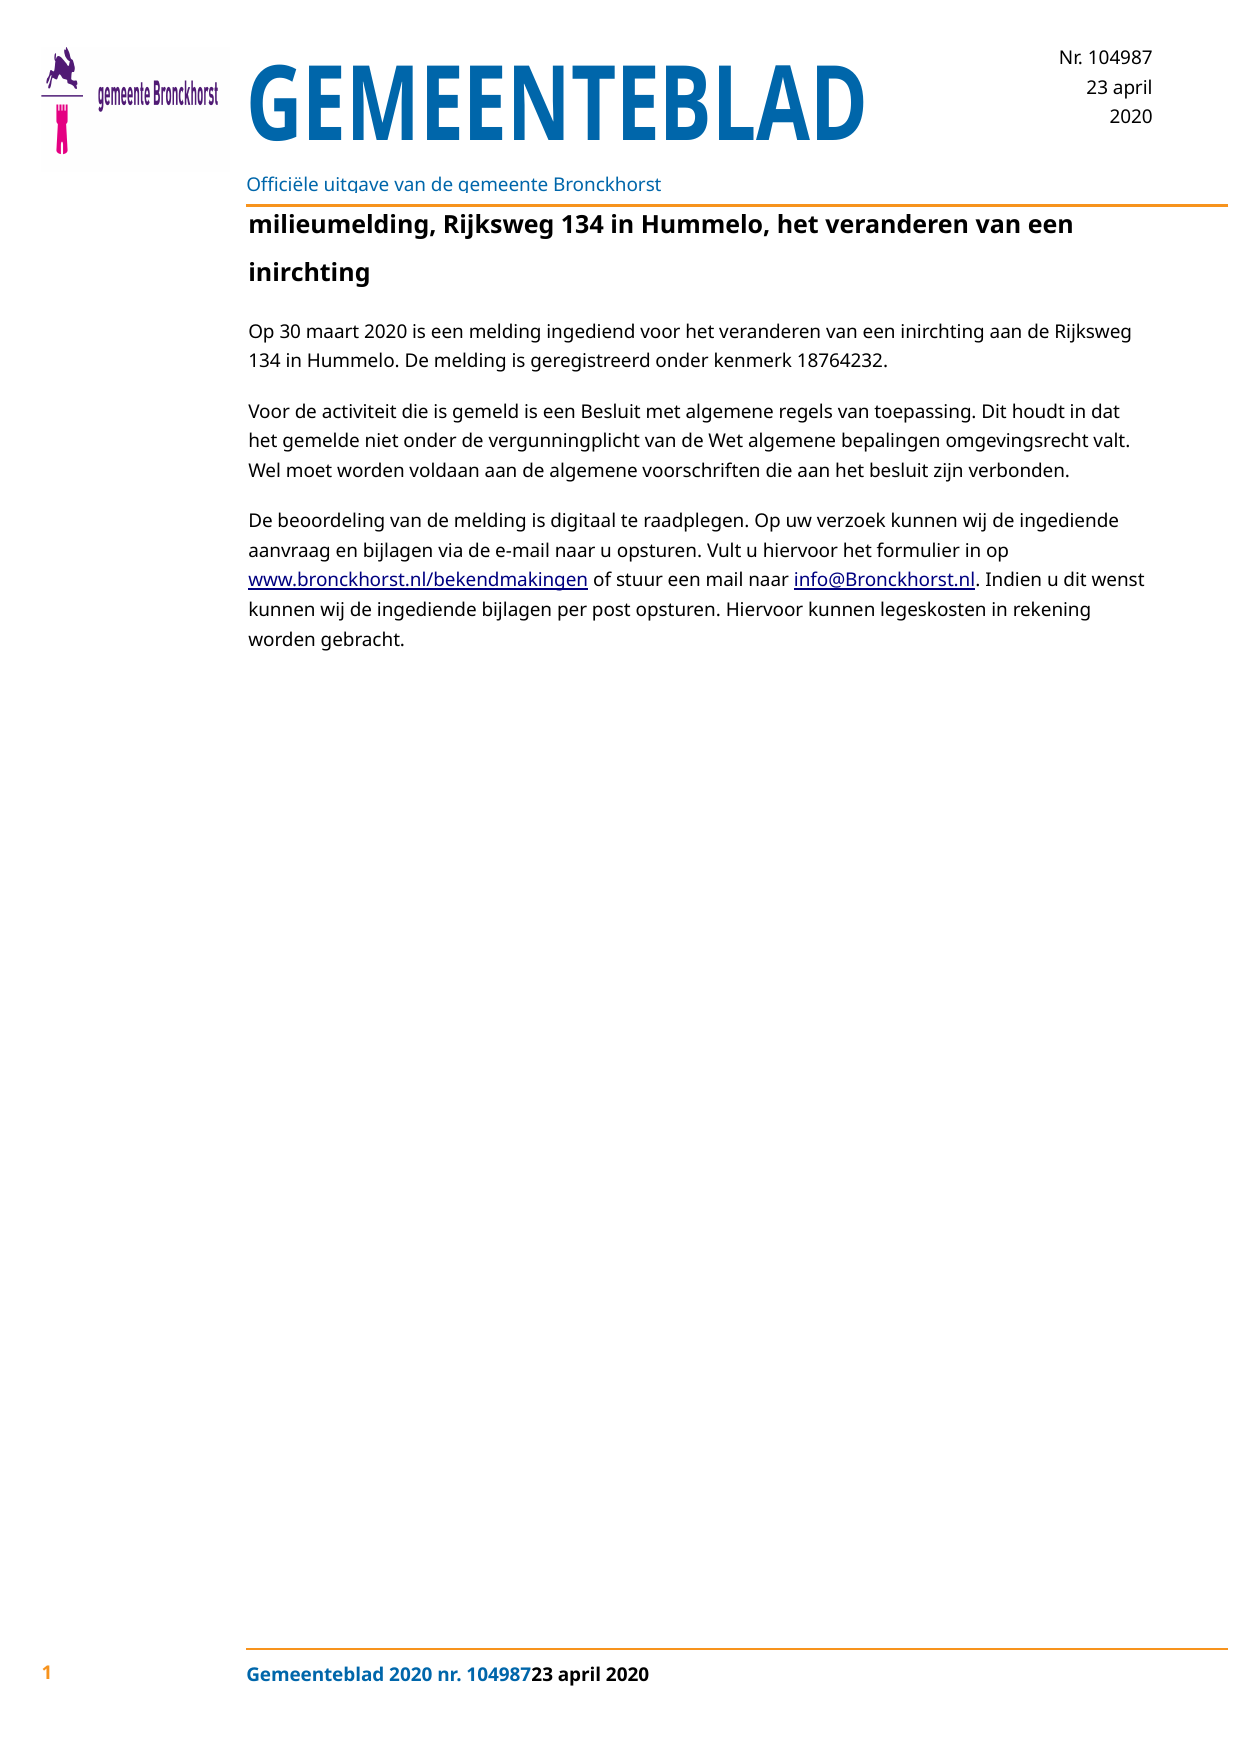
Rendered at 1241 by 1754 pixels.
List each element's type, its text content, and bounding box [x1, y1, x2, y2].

text Op 30 maart 2020 is een melding ingediend voor het veranderen van een inirchting aan de Rijksweg 134 in Hummelo. De melding is geregistreerd onder kenmerk 18764232. [248, 318, 1152, 373]
text milieumelding, Rijksweg 134 in Hummelo, het veranderen van een inirchting [248, 207, 1152, 288]
picture [41, 47, 231, 172]
text Voor de activiteit die is gemeld is een Besluit met algemene regels van toepassing. Dit houdt in dat het gemelde niet onder de vergunningplicht van de Wet algemene bepalingen omgevingsrecht valt. Wel moet worden voldaan aan de algemene voorschriften die aan het besluit zijn verbonden. [248, 398, 1152, 483]
text De beoordeling van de melding is digitaal te raadplegen. Op uw verzoek kunnen wij de ingediende aanvraag en bijlagen via de e-mail naar u opsturen. Vult u hiervoor het formulier in op www.bronckhorst.nl/bekendmakingen of stuur een mail naar info@Bronckhorst.nl. Indien u dit wenst kunnen wij de ingediende bijlagen per post opsturen. Hiervoor kunnen legeskosten in rekening worden gebracht. [248, 507, 1152, 652]
